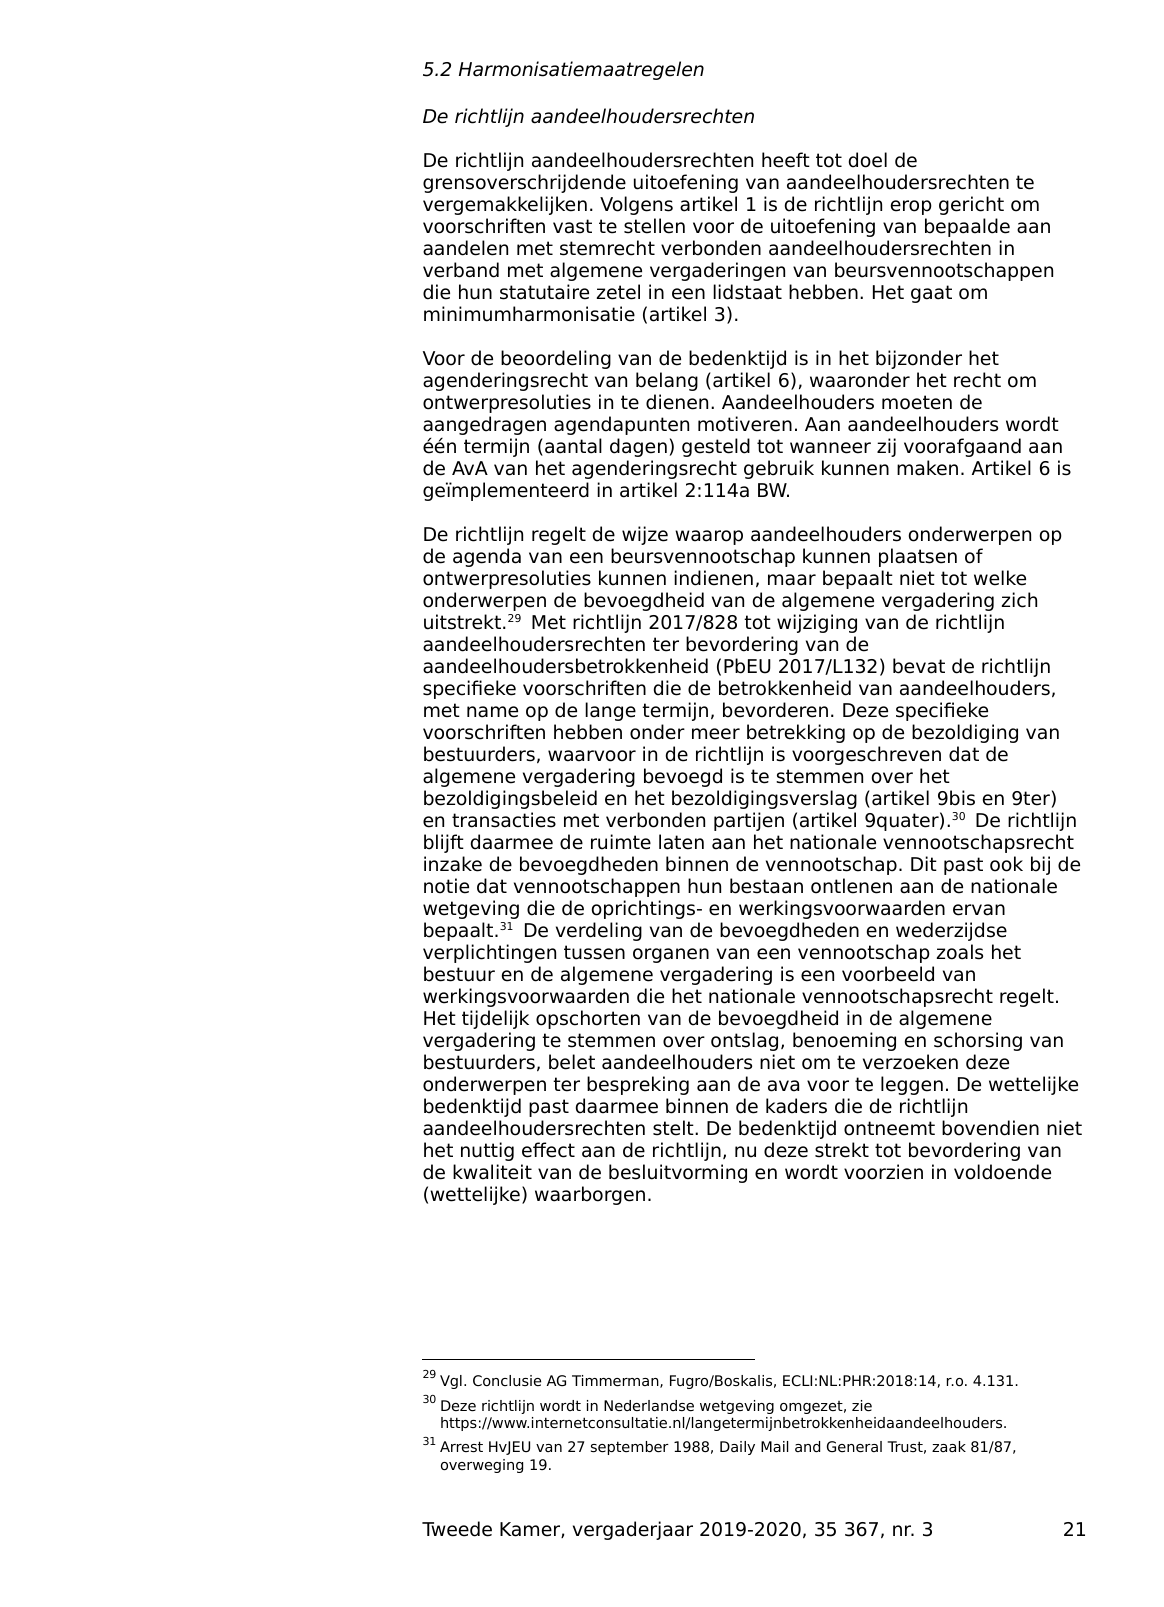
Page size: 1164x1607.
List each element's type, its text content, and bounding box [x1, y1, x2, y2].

text De richtlijn regelt de wijze waarop aandeelhouders onderwerpen op de agenda van een beursvennootschap kunnen plaatsen of ontwerpresoluties kunnen indienen, maar bepaalt niet tot welke onderwerpen de bevoegdheid van de algemene vergadering zich uitstrekt. Met richtlijn 2017/828 tot wijziging van de richtlijn aandeelhoudersrechten ter bevordering van de aandeelhoudersbetrokkenheid (PbEU 2017/L132) bevat de richtlijn specifieke voorschriften die de betrokkenheid van aandeelhouders, met name op de lange termijn, bevorderen. Deze specifieke voorschriften hebben onder meer betrekking op de bezoldiging van bestuurders, waarvoor in de richtlijn is voorgeschreven dat de algemene vergadering bevoegd is te stemmen over het bezoldigingsbeleid en het bezoldigingsverslag (artikel 9bis en 9ter) en transacties met verbonden partijen (artikel 9quater). De richtlijn blijft daarmee de ruimte laten aan het nationale vennootschapsrecht inzake de bevoegdheden binnen de vennootschap. Dit past ook bij de notie dat vennootschappen hun bestaan ontlenen aan de nationale wetgeving die de oprichtings- en werkingsvoorwaarden ervan bepaalt. De verdeling van de bevoegdheden en wederzijdse verplichtingen tussen organen van een vennootschap zoals het bestuur en de algemene vergadering is een voorbeeld van werkingsvoorwaarden die het nationale vennootschapsrecht regelt. Het tijdelijk opschorten van de bevoegdheid in de algemene vergadering te stemmen over ontslag, benoeming en schorsing van bestuurders, belet aandeelhouders niet om te verzoeken deze onderwerpen ter bespreking aan de ava voor te leggen. De wettelijke bedenktijd past daarmee binnen de kaders die de richtlijn aandeelhoudersrechten stelt. De bedenktijd ontneemt bovendien niet het nuttig effect aan de richtlijn, nu deze strekt tot bevordering van de kwaliteit van de besluitvorming en wordt voorzien in voldoende (wettelijke) waarborgen. [422, 524, 1087, 1206]
subtitle De richtlijn aandeelhoudersrechten [422, 106, 1087, 128]
text Vgl. Conclusie AG Timmerman, Fugro/Boskalis, ECLI:NL:PHR:2018:14, r.o. 4.131. [422, 1368, 1087, 1391]
text Deze richtlijn wordt in Nederlandse wetgeving omgezet, zie https://www.internetconsultatie.nl/langetermijnbetrokkenheidaandeelhouders. [422, 1393, 1087, 1432]
subtitle 5.2 Harmonisatiemaatregelen [422, 59, 1087, 81]
text Arrest HvJEU van 27 september 1988, Daily Mail and General Trust, zaak 81/87, overweging 19. [422, 1435, 1087, 1474]
text De richtlijn aandeelhoudersrechten heeft tot doel de grensoverschrijdende uitoefening van aandeelhoudersrechten te vergemakkelijken. Volgens artikel 1 is de richtlijn erop gericht om voorschriften vast te stellen voor de uitoefening van bepaalde aan aandelen met stemrecht verbonden aandeelhoudersrechten in verband met algemene vergaderingen van beursvennootschappen die hun statutaire zetel in een lidstaat hebben. Het gaat om minimumharmonisatie (artikel 3). [422, 150, 1087, 326]
text Voor de beoordeling van de bedenktijd is in het bijzonder het agenderingsrecht van belang (artikel 6), waaronder het recht om ontwerpresoluties in te dienen. Aandeelhouders moeten de aangedragen agendapunten motiveren. Aan aandeelhouders wordt één termijn (aantal dagen) gesteld tot wanneer zij voorafgaand aan de AvA van het agenderingsrecht gebruik kunnen maken. Artikel 6 is geïmplementeerd in artikel 2:114a BW. [422, 348, 1087, 502]
